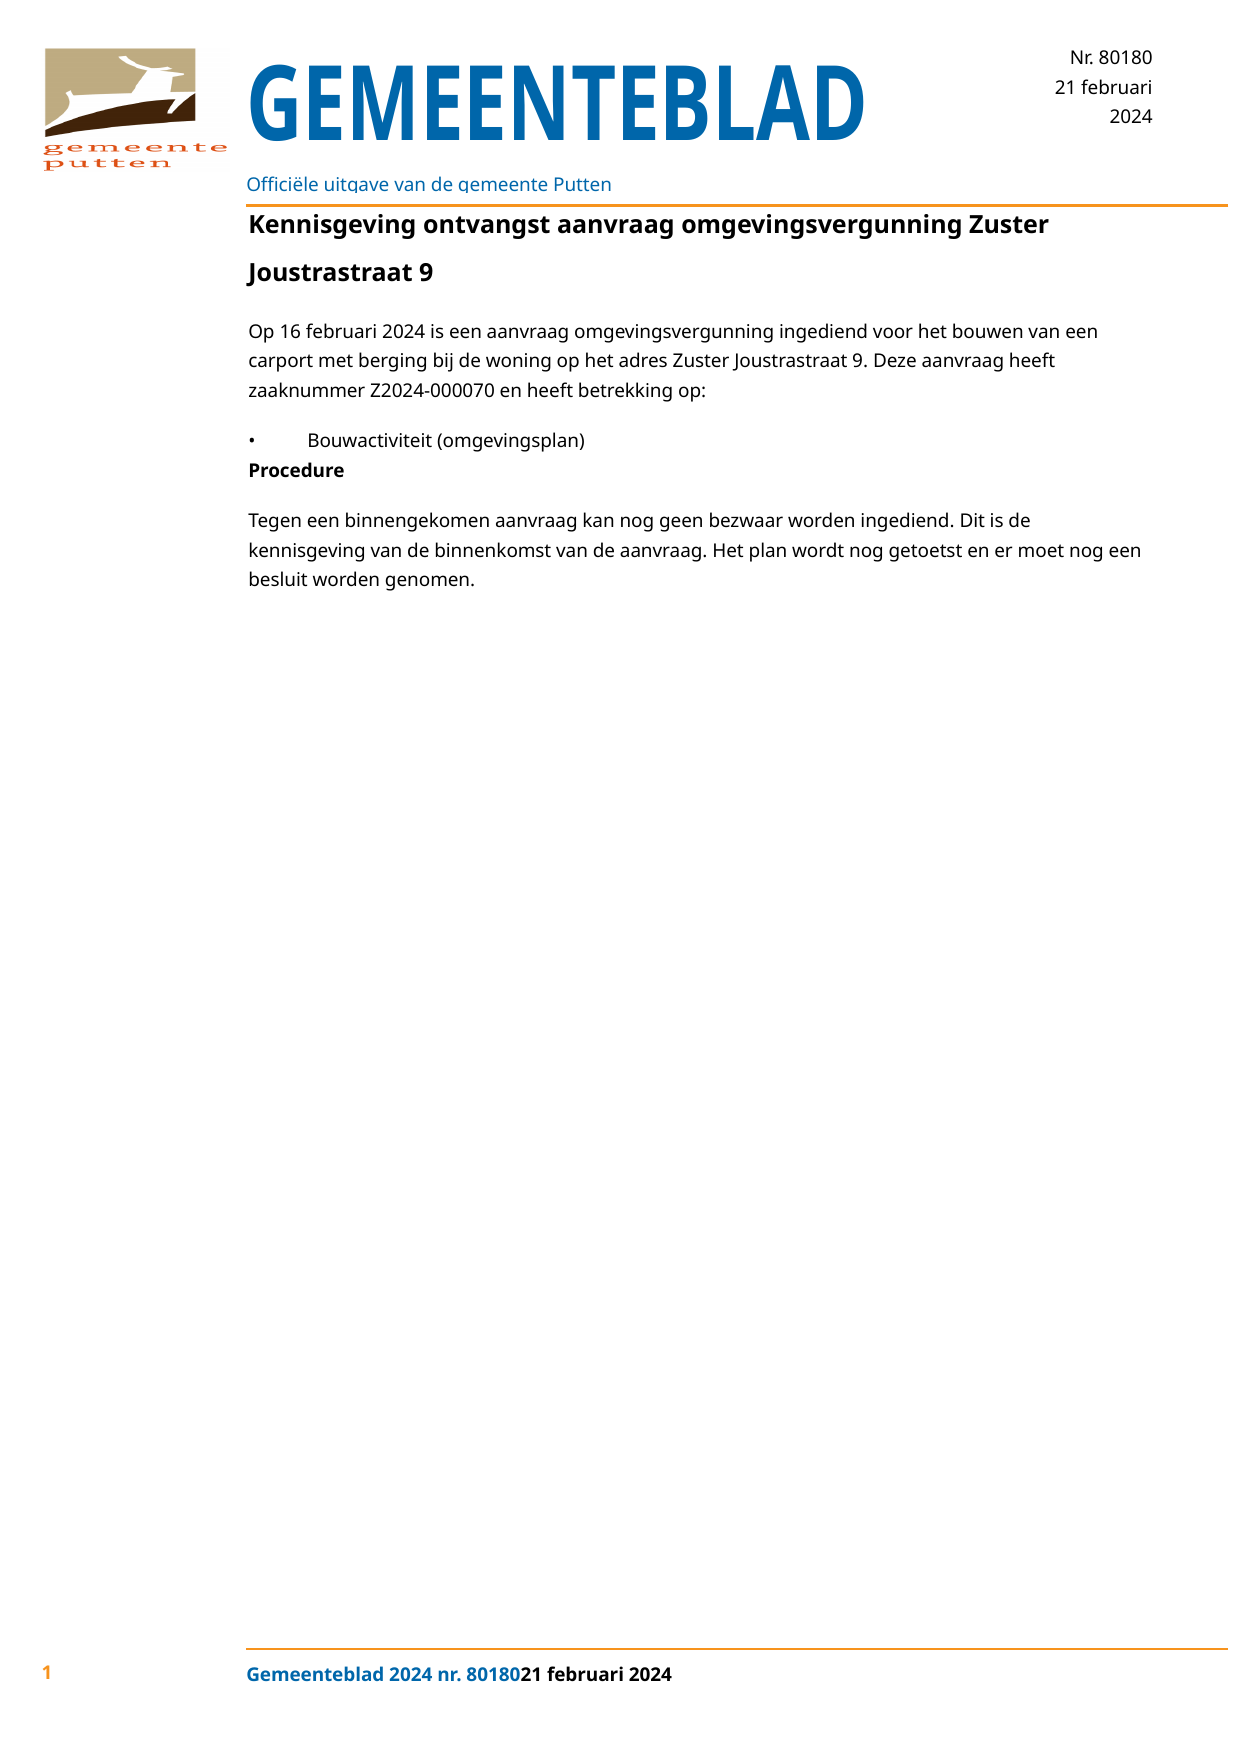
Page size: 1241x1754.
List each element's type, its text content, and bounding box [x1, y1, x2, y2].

picture [41, 47, 231, 172]
text Kennisgeving ontvangst aanvraag omgevingsvergunning Zuster Joustrastraat 9 [248, 207, 1152, 288]
text Op 16 februari 2024 is een aanvraag omgevingsvergunning ingediend voor het bouwen van een carport met berging bij de woning op het adres Zuster Joustrastraat 9. Deze aanvraag heeft zaaknummer Z2024-000070 en heeft betrekking op: [248, 318, 1152, 403]
list Bouwactiviteit (omgevingsplan) [248, 427, 1152, 453]
text Procedure [248, 457, 1152, 483]
text Tegen een binnengekomen aanvraag kan nog geen bezwaar worden ingediend. Dit is de kennisgeving van de binnenkomst van de aanvraag. Het plan wordt nog getoetst en er moet nog een besluit worden genomen. [248, 507, 1152, 592]
